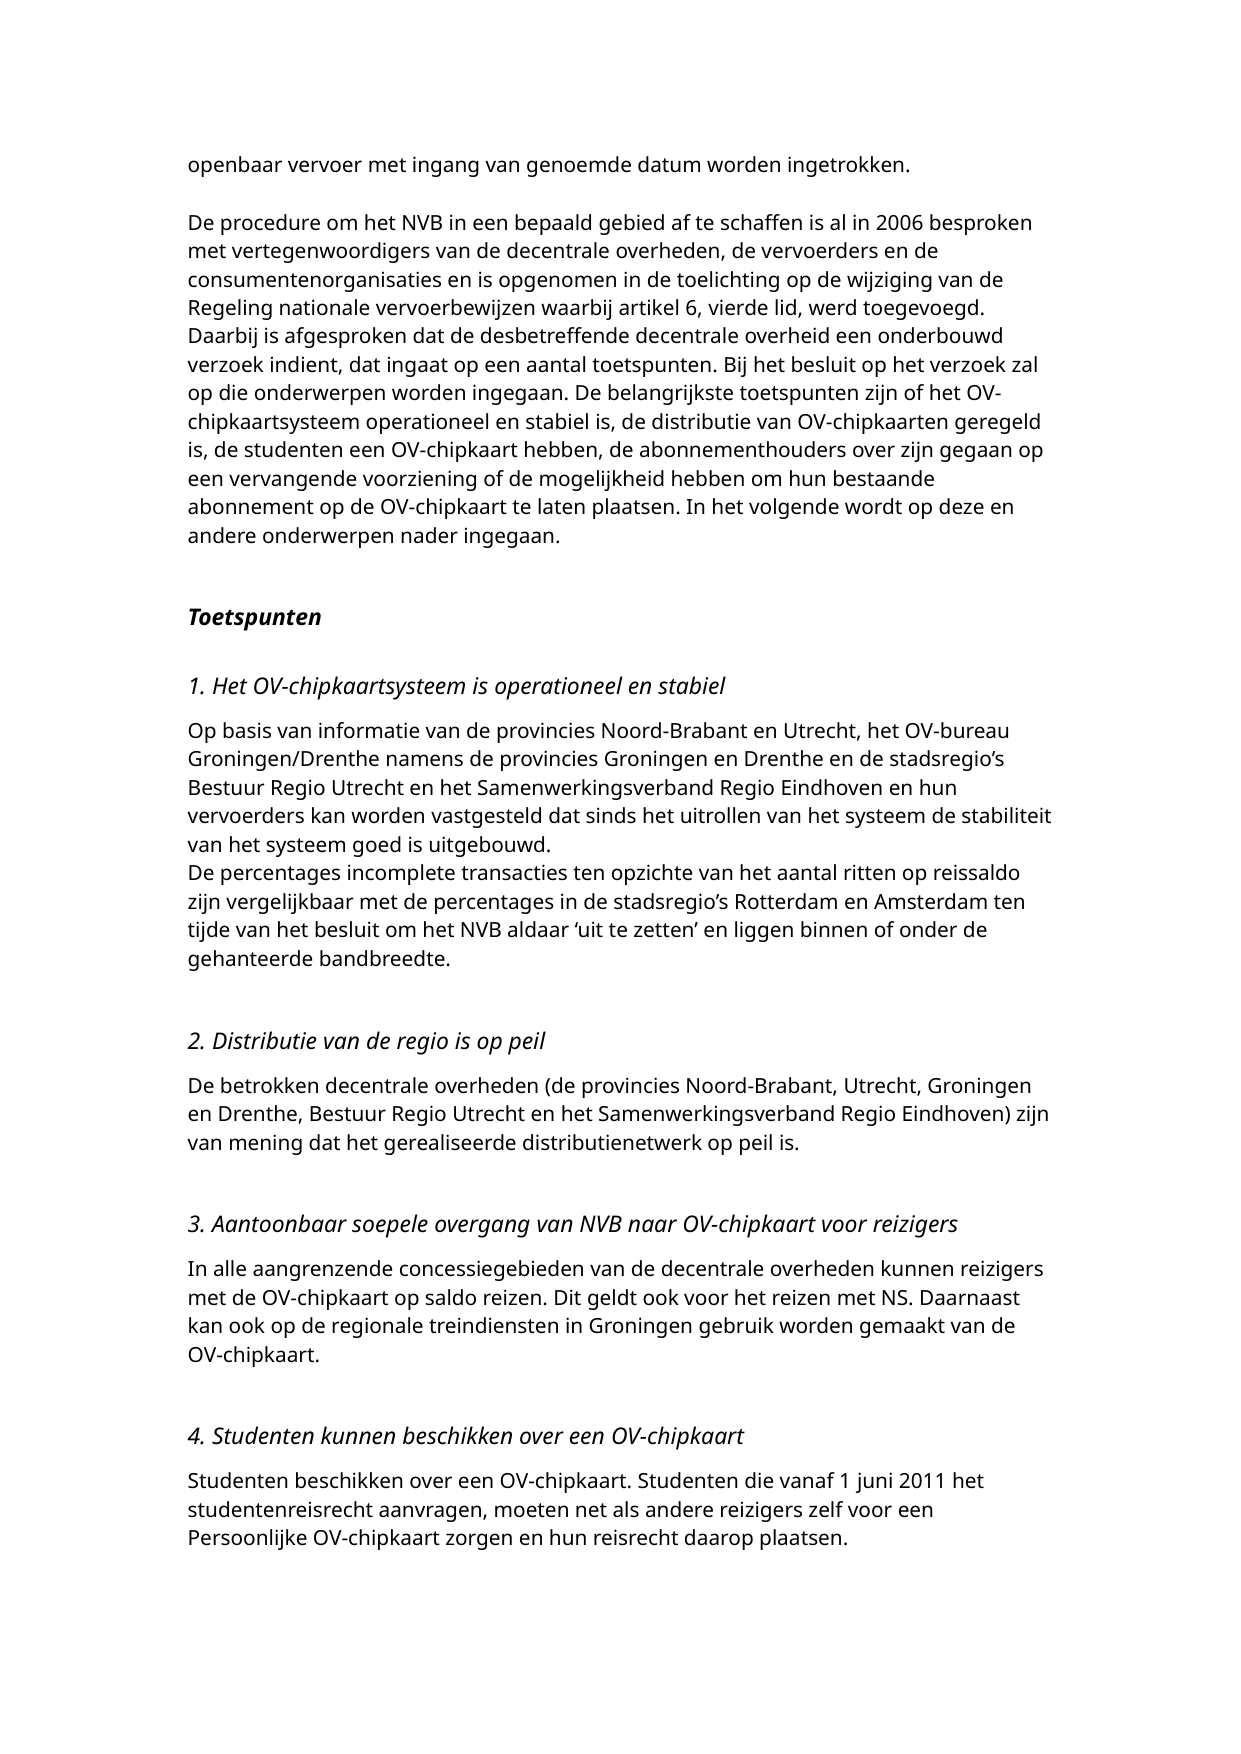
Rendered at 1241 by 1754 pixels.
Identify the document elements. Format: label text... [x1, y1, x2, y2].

subtitle 3. Aantoonbaar soepele overgang van NVB naar OV-chipkaart voor reizigers [187, 1208, 1053, 1239]
text Studenten beschikken over een OV-chipkaart. Studenten die vanaf 1 juni 2011 het studentenreisrecht aanvragen, moeten net als andere reizigers zelf voor een Persoonlijke OV-chipkaart zorgen en hun reisrecht daarop plaatsen. [187, 1466, 1053, 1552]
text Op basis van informatie van de provincies Noord-Brabant en Utrecht, het OV-bureau Groningen/Drenthe namens de provincies Groningen en Drenthe en de stadsregio’s Bestuur Regio Utrecht en het Samenwerkingsverband Regio Eindhoven en hun vervoerders kan worden vastgesteld dat sinds het uitrollen van het systeem de stabiliteit van het systeem goed is uitgebouwd. [187, 716, 1053, 858]
subtitle 4. Studenten kunnen beschikken over een OV-chipkaart [187, 1420, 1053, 1451]
text De betrokken decentrale overheden (de provincies Noord-Brabant, Utrecht, Groningen en Drenthe, Bestuur Regio Utrecht en het Samenwerkingsverband Regio Eindhoven) zijn van mening dat het gerealiseerde distributienetwerk op peil is. [187, 1071, 1053, 1156]
text openbaar vervoer met ingang van genoemde datum worden ingetrokken. [187, 150, 1053, 178]
text In alle aangrenzende concessiegebieden van de decentrale overheden kunnen reizigers met de OV-chipkaart op saldo reizen. Dit geldt ook voor het reizen met NS. Daarnaast kan ook op de regionale treindiensten in Groningen gebruik worden gemaakt van de OV-chipkaart. [187, 1254, 1053, 1368]
subtitle 2. Distributie van de regio is op peil [187, 1024, 1053, 1056]
subtitle Toetspunten [187, 601, 1053, 632]
text De percentages incomplete transacties ten opzichte van het aantal ritten op reissaldo zijn vergelijkbaar met de percentages in de stadsregio’s Rotterdam en Amsterdam ten tijde van het besluit om het NVB aldaar ‘uit te zetten’ en liggen binnen of onder de gehanteerde bandbreedte. [187, 858, 1053, 972]
text De procedure om het NVB in een bepaald gebied af te schaffen is al in 2006 besproken met vertegenwoordigers van de decentrale overheden, de vervoerders en de consumentenorganisaties en is opgenomen in de toelichting op de wijziging van de Regeling nationale vervoerbewijzen waarbij artikel 6, vierde lid, werd toegevoegd. Daarbij is afgesproken dat de desbetreffende decentrale overheid een onderbouwd verzoek indient, dat ingaat op een aantal toetspunten. Bij het besluit op het verzoek zal op die onderwerpen worden ingegaan. De belangrijkste toetspunten zijn of het OV-chipkaartsysteem operationeel en stabiel is, de distributie van OV-chipkaarten geregeld is, de studenten een OV-chipkaart hebben, de abonnementhouders over zijn gegaan op een vervangende voorziening of de mogelijkheid hebben om hun bestaande abonnement op de OV-chipkaart te laten plaatsen. In het volgende wordt op deze en andere onderwerpen nader ingegaan. [187, 208, 1053, 549]
subtitle 1. Het OV-chipkaartsysteem is operationeel en stabiel [187, 670, 1053, 701]
